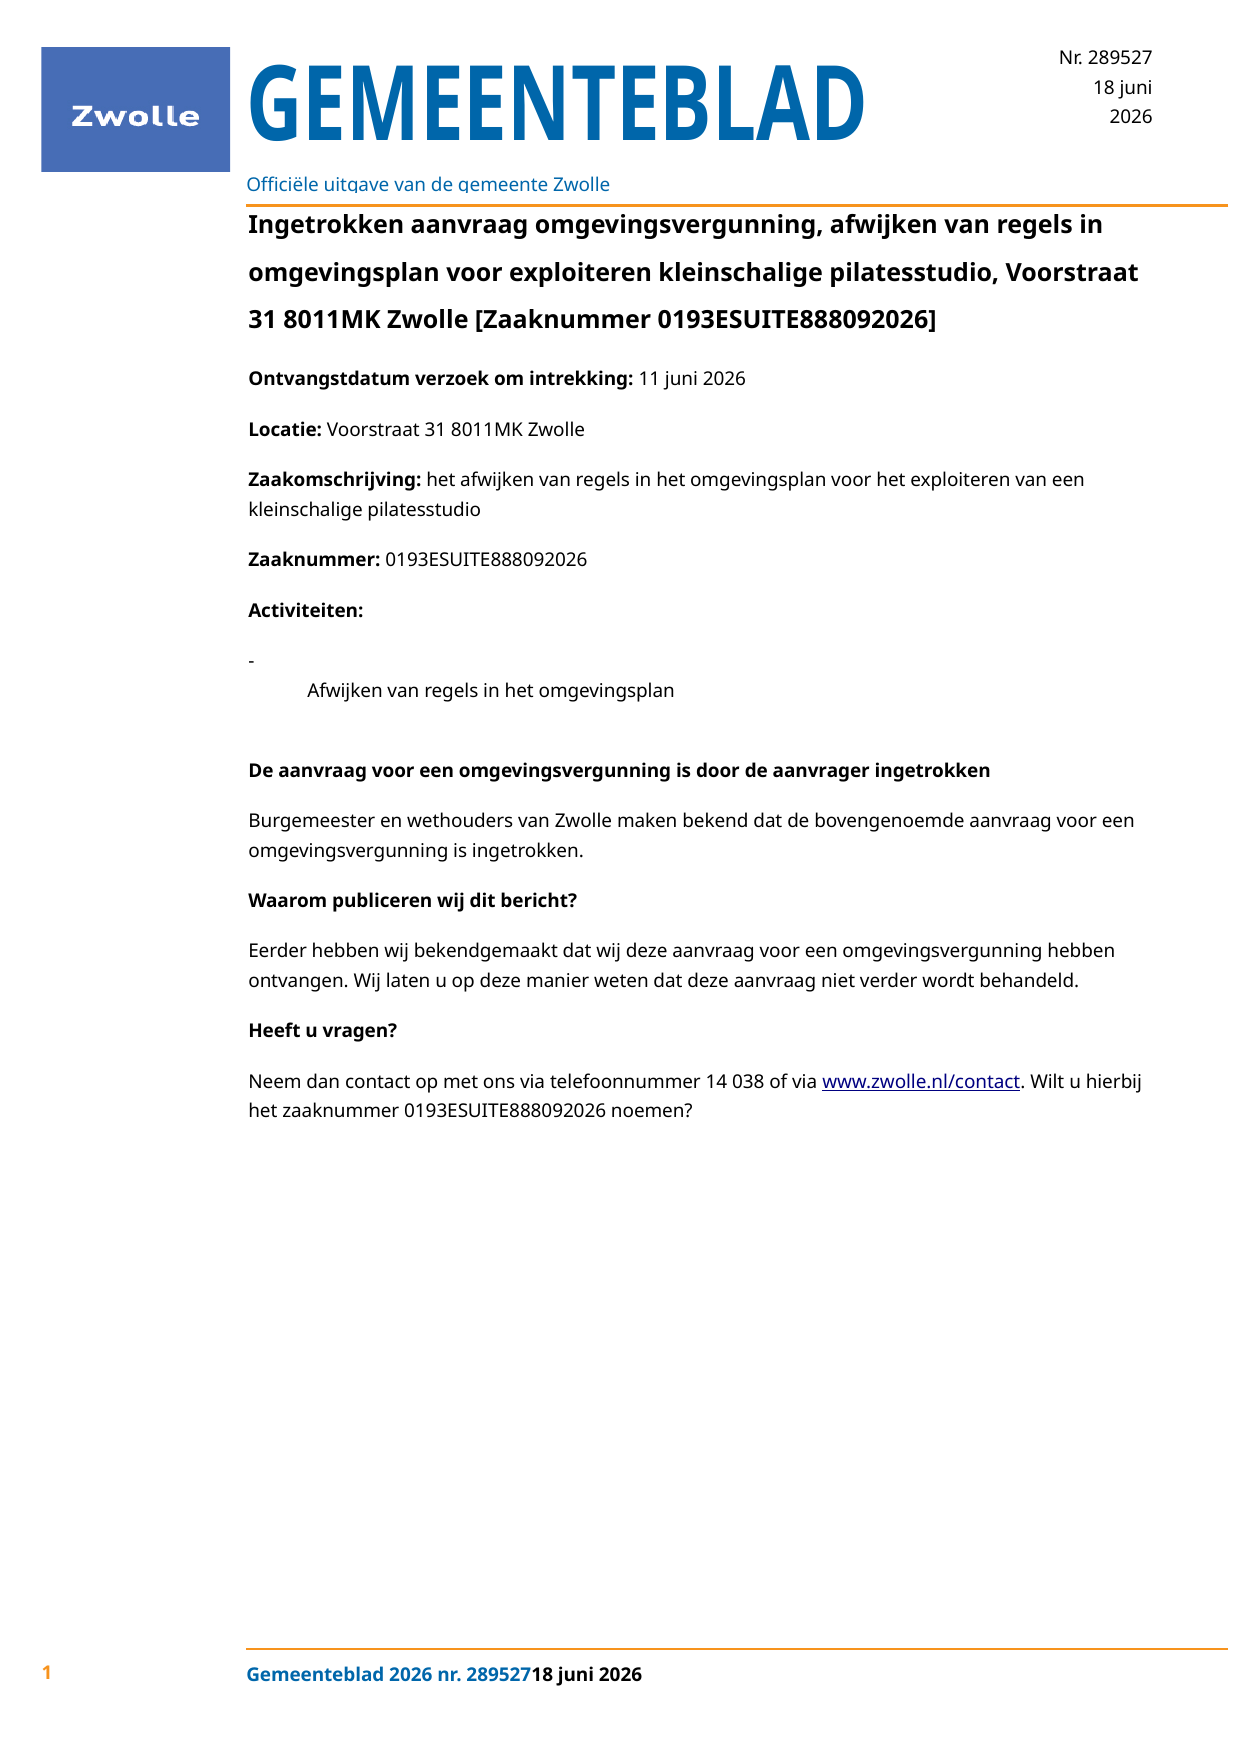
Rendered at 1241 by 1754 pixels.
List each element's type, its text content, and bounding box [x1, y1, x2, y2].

picture [41, 47, 231, 172]
text Neem dan contact op met ons via telefoonnummer 14 038 of via www.zwolle.nl/contact. Wilt u hierbij het zaaknummer 0193ESUITE888092026 noemen? [248, 1068, 1152, 1123]
text Zaaknummer: 0193ESUITE888092026 [248, 546, 1152, 572]
text De aanvraag voor een omgevingsvergunning is door de aanvrager ingetrokken [248, 757, 1152, 782]
text Ingetrokken aanvraag omgevingsvergunning, afwijken van regels in omgevingsplan voor exploiteren kleinschalige pilatesstudio, Voorstraat 31 8011MK Zwolle [Zaaknummer 0193ESUITE888092026] [248, 207, 1152, 336]
text Locatie: Voorstraat 31 8011MK Zwolle [248, 416, 1152, 442]
list Afwijken van regels in het omgevingsplan [248, 677, 1152, 702]
text Zaakomschrijving: het afwijken van regels in het omgevingsplan voor het exploiteren van een kleinschalige pilatesstudio [248, 466, 1152, 522]
text Waarom publiceren wij dit bericht? [248, 887, 1152, 913]
text Ontvangstdatum verzoek om intrekking: 11 juni 2026 [248, 366, 1152, 391]
text Heeft u vragen? [248, 1018, 1152, 1043]
text Burgemeester en wethouders van Zwolle maken bekend dat de bovengenoemde aanvraag voor een omgevingsvergunning is ingetrokken. [248, 807, 1152, 862]
text Eerder hebben wij bekendgemaakt dat wij deze aanvraag voor een omgevingsvergunning hebben ontvangen. Wij laten u op deze manier weten dat deze aanvraag niet verder wordt behandeld. [248, 938, 1152, 993]
text Activiteiten: [248, 597, 1152, 622]
